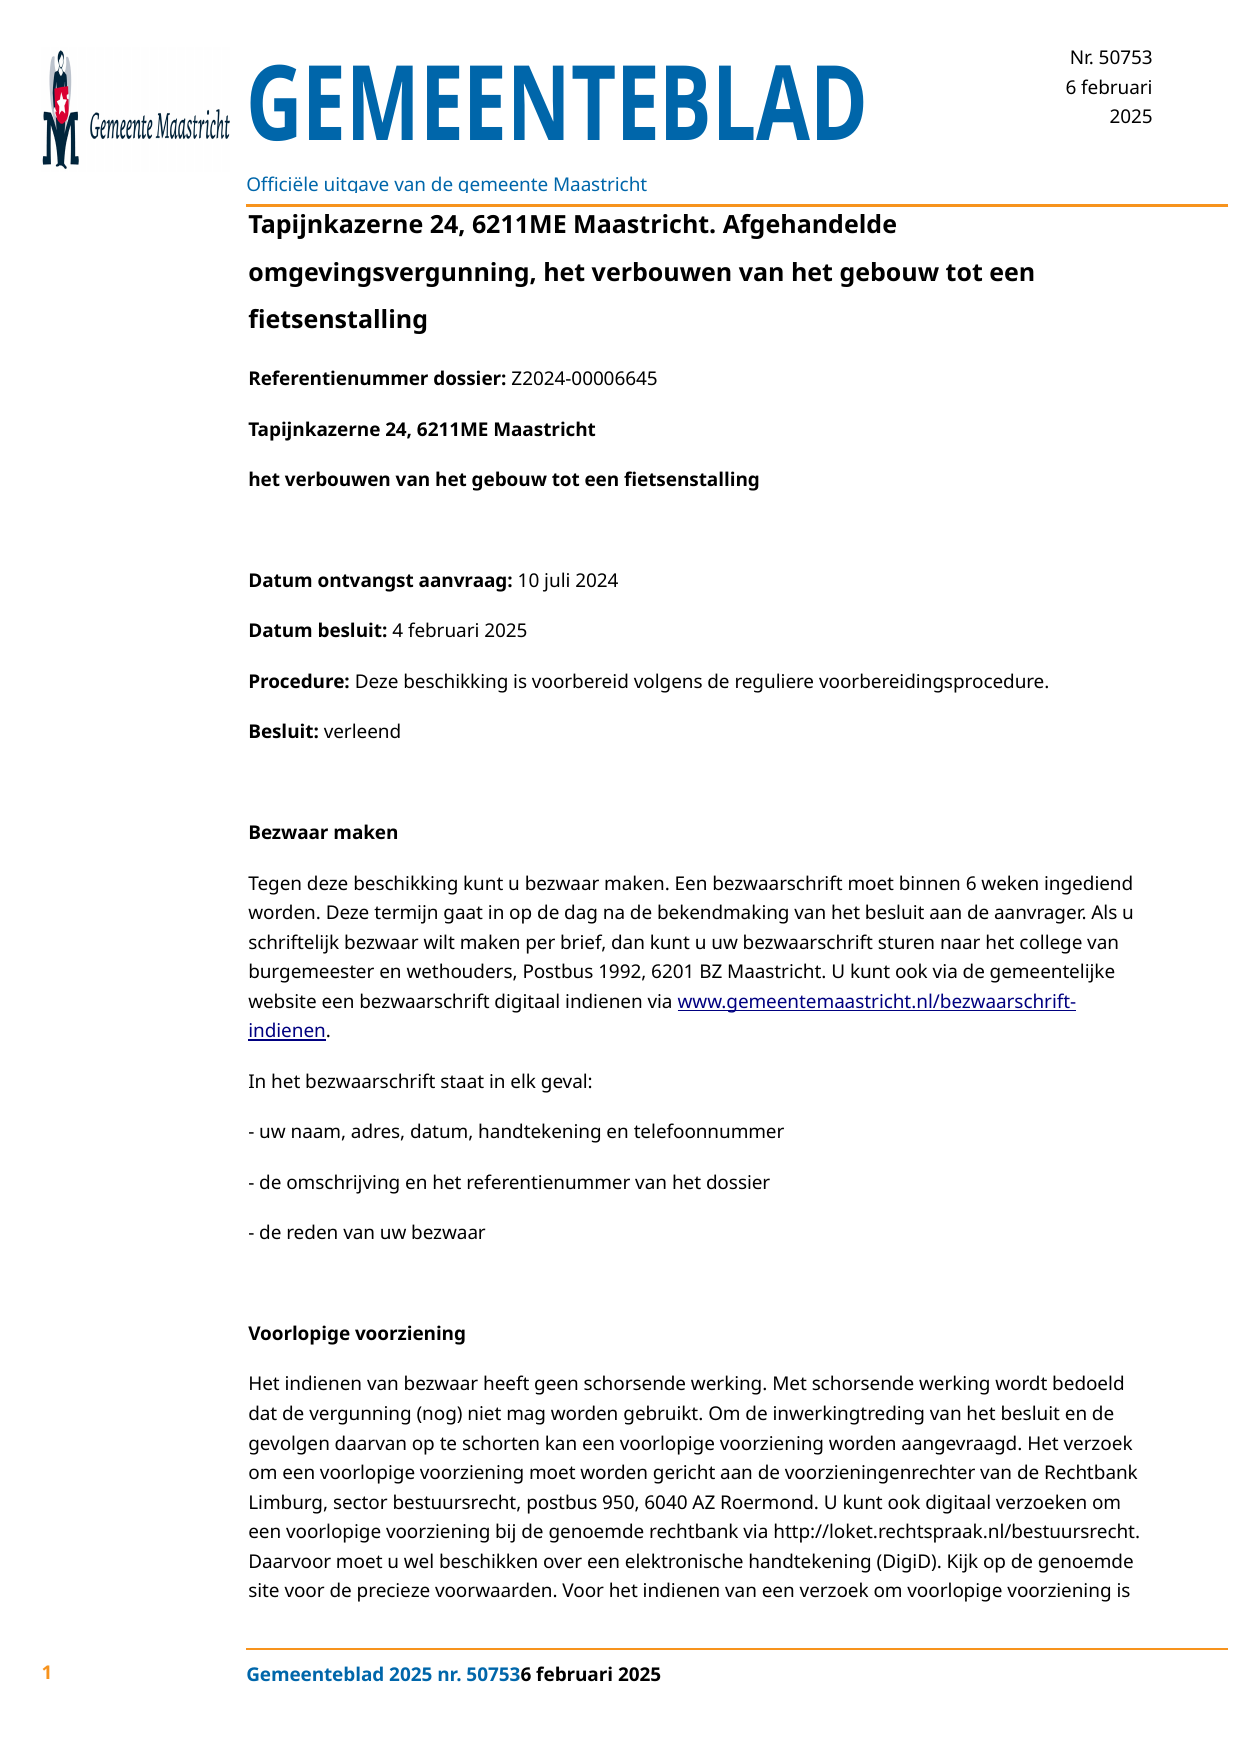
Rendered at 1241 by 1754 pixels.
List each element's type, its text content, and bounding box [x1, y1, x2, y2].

text Het indienen van bezwaar heeft geen schorsende werking. Met schorsende werking wordt bedoeld dat de vergunning (nog) niet mag worden gebruikt. Om de inwerkingtreding van het besluit en de gevolgen daarvan op te schorten kan een voorlopige voorziening worden aangevraagd. Het verzoek om een voorlopige voorziening moet worden gericht aan de voorzieningenrechter van de Rechtbank Limburg, sector bestuursrecht, postbus 950, 6040 AZ Roermond. U kunt ook digitaal verzoeken om een voorlopige voorziening bij de genoemde rechtbank via http://loket.rechtspraak.nl/bestuursrecht. Daarvoor moet u wel beschikken over een elektronische handtekening (DigiD). Kijk op de genoemde site voor de precieze voorwaarden. Voor het indienen van een verzoek om voorlopige voorziening is [248, 1371, 1152, 1603]
text Bezwaar maken [248, 819, 1152, 845]
text In het bezwaarschrift staat in elk geval: [248, 1068, 1152, 1094]
text Voorlopige voorziening [248, 1320, 1152, 1346]
text het verbouwen van het gebouw tot een fietsenstalling [248, 466, 1152, 492]
text - de reden van uw bezwaar [248, 1219, 1152, 1245]
text - de omschrijving en het referentienummer van het dossier [248, 1169, 1152, 1194]
text Besluit: verleend [248, 718, 1152, 744]
text Tapijnkazerne 24, 6211ME Maastricht [248, 416, 1152, 442]
text Datum ontvangst aanvraag: 10 juli 2024 [248, 567, 1152, 593]
text Datum besluit: 4 februari 2025 [248, 618, 1152, 643]
text - uw naam, adres, datum, handtekening en telefoonnummer [248, 1118, 1152, 1144]
text Referentienummer dossier: Z2024-00006645 [248, 366, 1152, 391]
text Tapijnkazerne 24, 6211ME Maastricht. Afgehandelde omgevingsvergunning, het verbouwen van het gebouw tot een fietsenstalling [248, 207, 1152, 336]
text Tegen deze beschikking kunt u bezwaar maken. Een bezwaarschrift moet binnen 6 weken ingediend worden. Deze termijn gaat in op de dag na de bekendmaking van het besluit aan de aanvrager. Als u schriftelijk bezwaar wilt maken per brief, dan kunt u uw bezwaarschrift sturen naar het college van burgemeester en wethouders, Postbus 1992, 6201 BZ Maastricht. U kunt ook via de gemeentelijke website een bezwaarschrift digitaal indienen via www.gemeentemaastricht.nl/bezwaarschrift-indienen. [248, 870, 1152, 1043]
text Procedure: Deze beschikking is voorbereid volgens de reguliere voorbereidingsprocedure. [248, 668, 1152, 694]
picture [41, 47, 231, 172]
